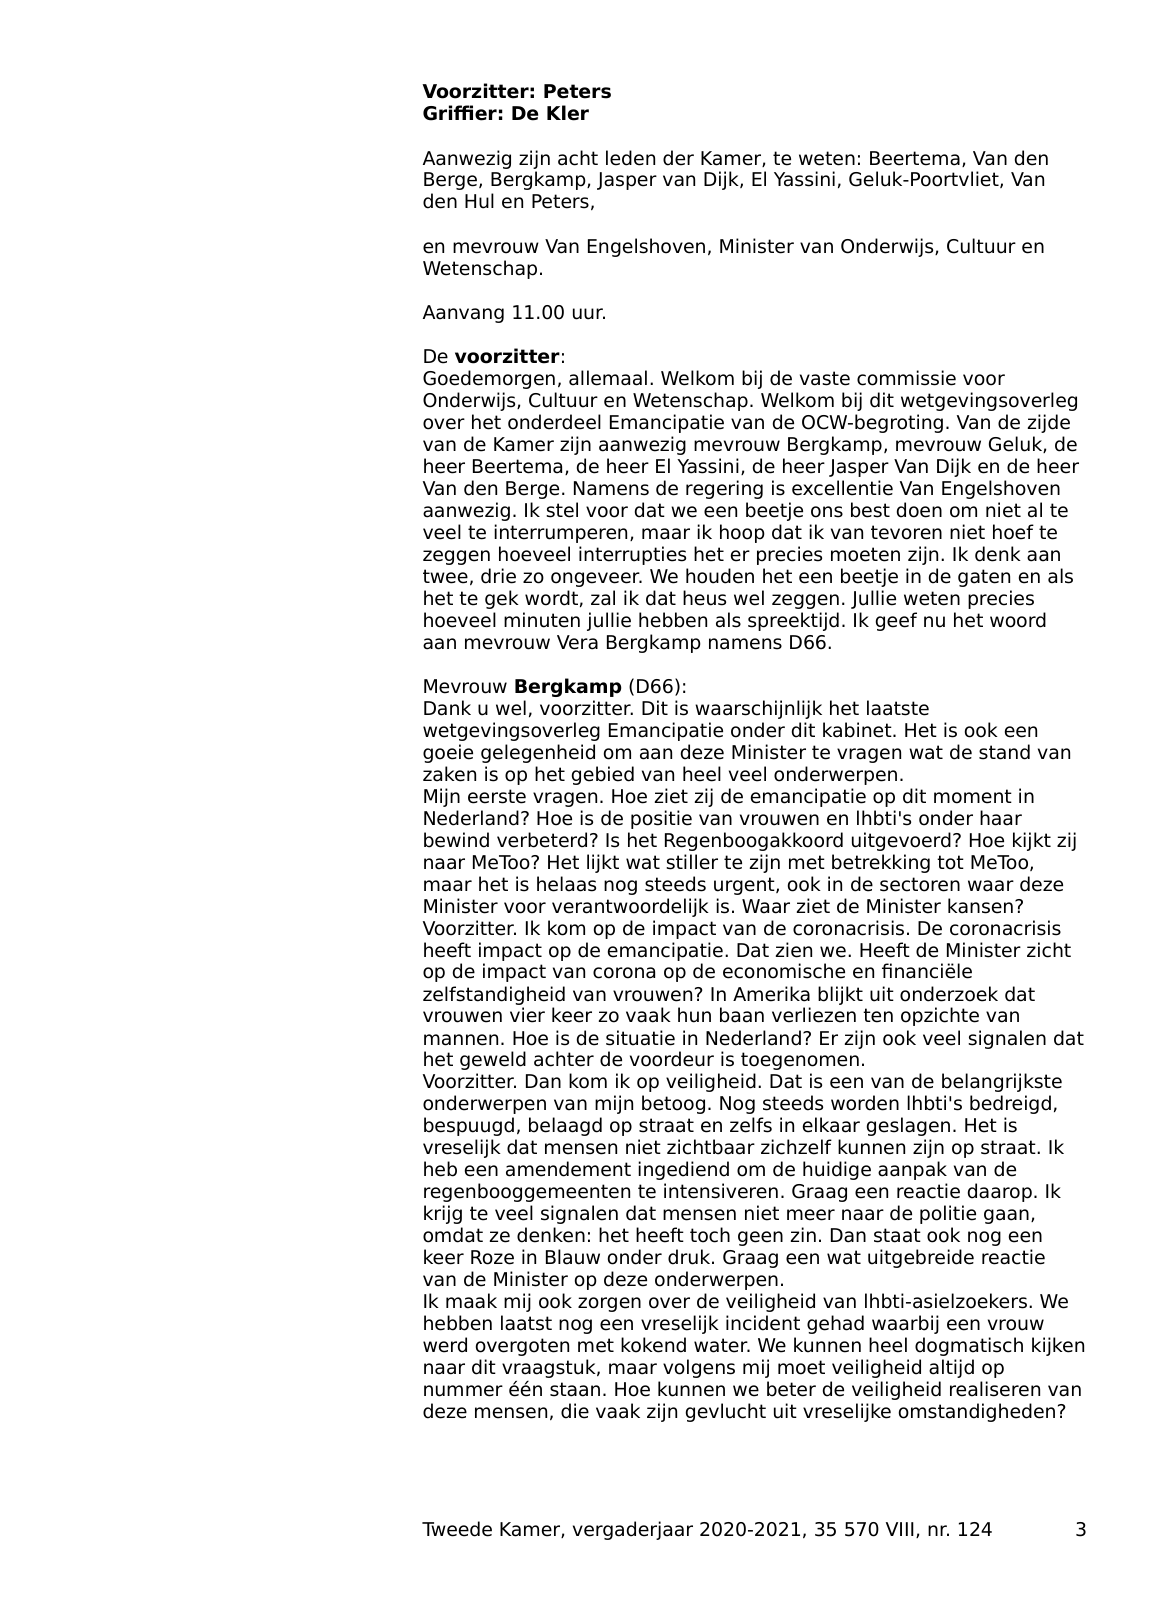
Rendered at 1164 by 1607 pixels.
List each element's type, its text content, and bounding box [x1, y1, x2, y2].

text Griffier: De Kler [422, 103, 1087, 125]
text Voorzitter. Ik kom op de impact van de coronacrisis. De coronacrisis heeft impact op de emancipatie. Dat zien we. Heeft de Minister zicht op de impact van corona op de economische en financiële zelfstandigheid van vrouwen? In Amerika blijkt uit onderzoek dat vrouwen vier keer zo vaak hun baan verliezen ten opzichte van mannen. Hoe is de situatie in Nederland? Er zijn ook veel signalen dat het geweld achter de voordeur is toegenomen. [422, 917, 1087, 1071]
text en mevrouw Van Engelshoven, Minister van Onderwijs, Cultuur en Wetenschap. [422, 236, 1087, 279]
text Voorzitter. Dan kom ik op veiligheid. Dat is een van de belangrijkste onderwerpen van mijn betoog. Nog steeds worden lhbti's bedreigd, bespuugd, belaagd op straat en zelfs in elkaar geslagen. Het is vreselijk dat mensen niet zichtbaar zichzelf kunnen zijn op straat. Ik heb een amendement ingediend om de huidige aanpak van de regenbooggemeenten te intensiveren. Graag een reactie daarop. Ik krijg te veel signalen dat mensen niet meer naar de politie gaan, omdat ze denken: het heeft toch geen zin. Dan staat ook nog een keer Roze in Blauw onder druk. Graag een wat uitgebreide reactie van de Minister op deze onderwerpen. [422, 1071, 1087, 1291]
text Dank u wel, voorzitter. Dit is waarschijnlijk het laatste wetgevingsoverleg Emancipatie onder dit kabinet. Het is ook een goeie gelegenheid om aan deze Minister te vragen wat de stand van zaken is op het gebied van heel veel onderwerpen. [422, 698, 1087, 786]
text Aanwezig zijn acht leden der Kamer, te weten: Beertema, Van den Berge, Bergkamp, Jasper van Dijk, El Yassini, Geluk-Poortvliet, Van den Hul en Peters, [422, 147, 1087, 213]
text Voorzitter: Peters [422, 81, 1087, 103]
text De voorzitter: [422, 346, 1087, 368]
text Mevrouw Bergkamp (D66): [422, 676, 1087, 698]
text Mijn eerste vragen. Hoe ziet zij de emancipatie op dit moment in Nederland? Hoe is de positie van vrouwen en lhbti's onder haar bewind verbeterd? Is het Regenboogakkoord uitgevoerd? Hoe kijkt zij naar MeToo? Het lijkt wat stiller te zijn met betrekking tot MeToo, maar het is helaas nog steeds urgent, ook in de sectoren waar deze Minister voor verantwoordelijk is. Waar ziet de Minister kansen? [422, 786, 1087, 917]
text Ik maak mij ook zorgen over de veiligheid van lhbti-asielzoekers. We hebben laatst nog een vreselijk incident gehad waarbij een vrouw werd overgoten met kokend water. We kunnen heel dogmatisch kijken naar dit vraagstuk, maar volgens mij moet veiligheid altijd op nummer één staan. Hoe kunnen we beter de veiligheid realiseren van deze mensen, die vaak zijn gevlucht uit vreselijke omstandigheden? [422, 1291, 1087, 1423]
text Aanvang 11.00 uur. [422, 302, 1087, 324]
text Goedemorgen, allemaal. Welkom bij de vaste commissie voor Onderwijs, Cultuur en Wetenschap. Welkom bij dit wetgevingsoverleg over het onderdeel Emancipatie van de OCW-begroting. Van de zijde van de Kamer zijn aanwezig mevrouw Bergkamp, mevrouw Geluk, de heer Beertema, de heer El Yassini, de heer Jasper Van Dijk en de heer Van den Berge. Namens de regering is excellentie Van Engelshoven aanwezig. Ik stel voor dat we een beetje ons best doen om niet al te veel te interrumperen, maar ik hoop dat ik van tevoren niet hoef te zeggen hoeveel interrupties het er precies moeten zijn. Ik denk aan twee, drie zo ongeveer. We houden het een beetje in de gaten en als het te gek wordt, zal ik dat heus wel zeggen. Jullie weten precies hoeveel minuten jullie hebben als spreektijd. Ik geef nu het woord aan mevrouw Vera Bergkamp namens D66. [422, 368, 1087, 653]
